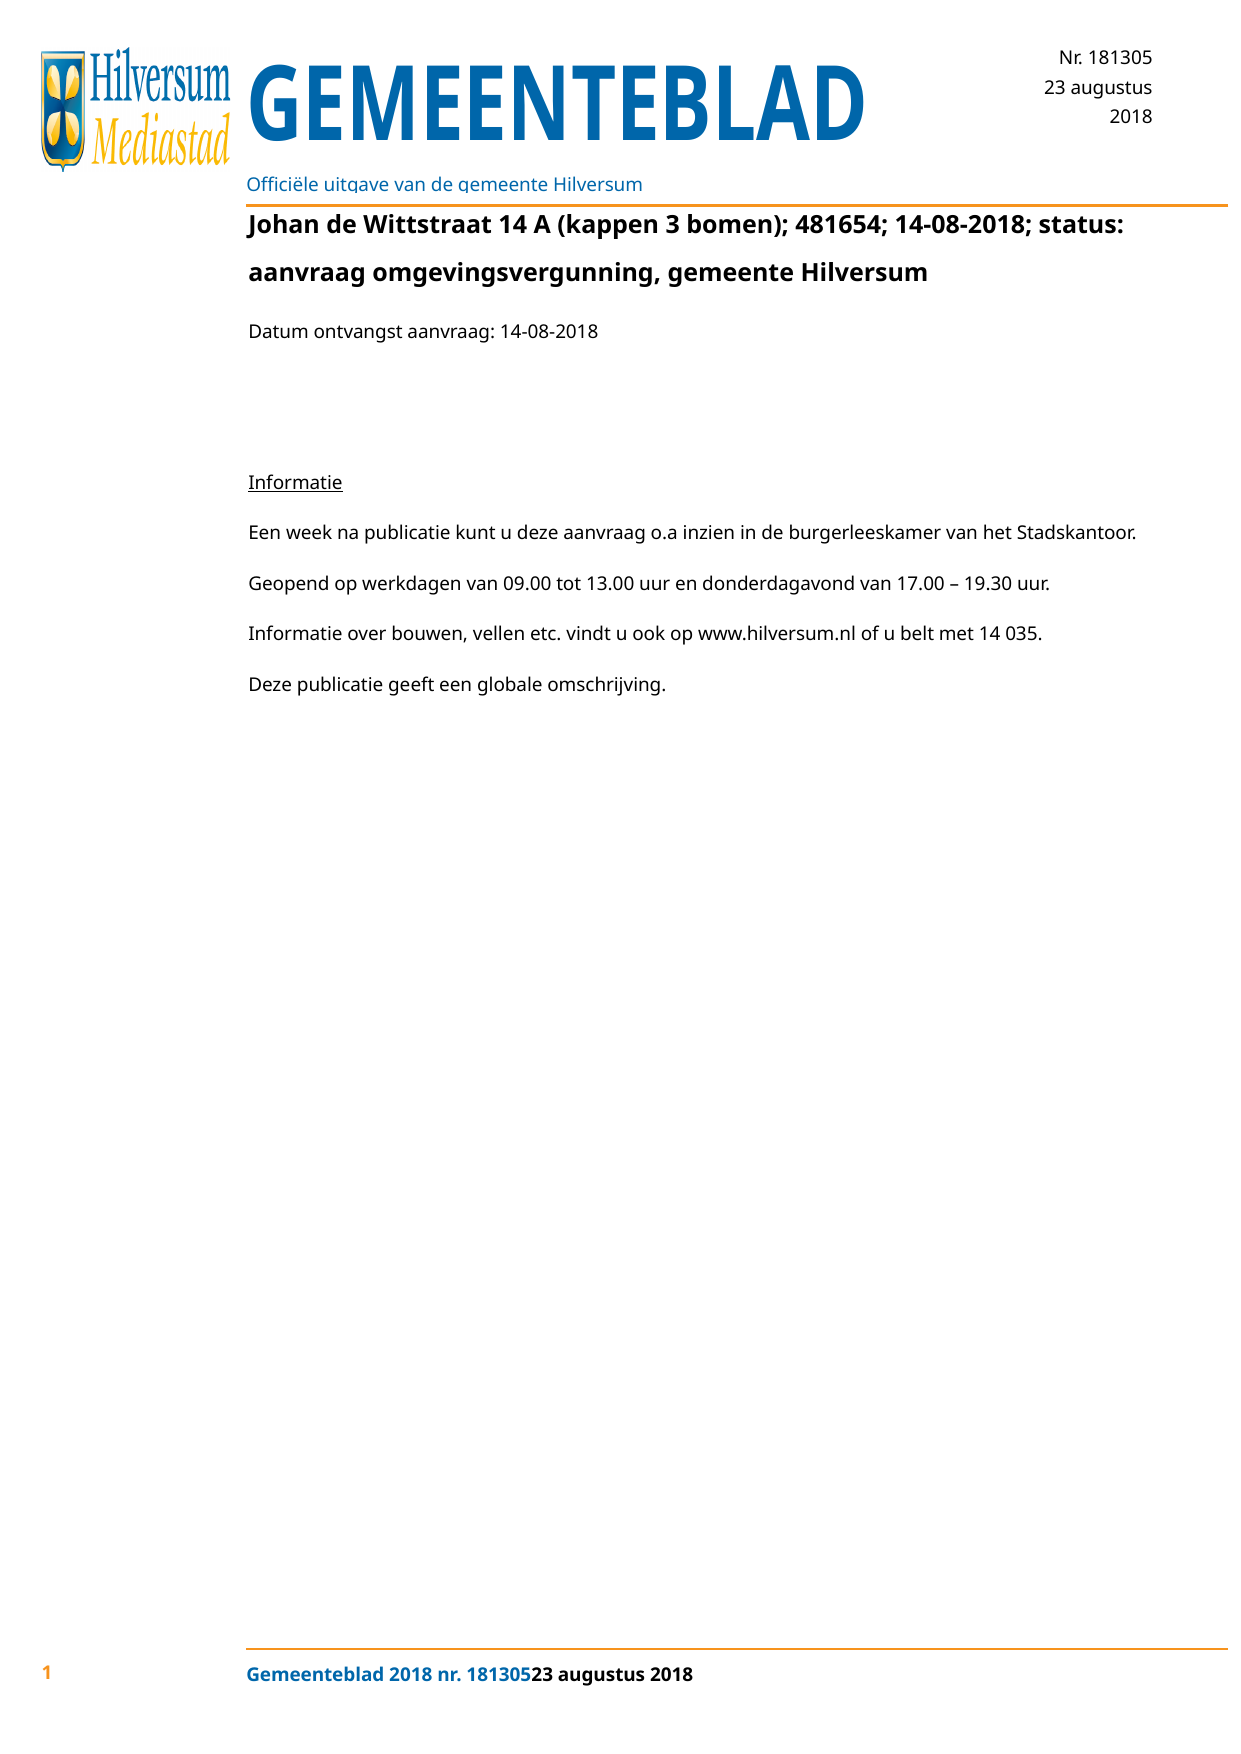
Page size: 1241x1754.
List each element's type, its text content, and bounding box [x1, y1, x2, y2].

picture [41, 47, 231, 172]
text Informatie over bouwen, vellen etc. vindt u ook op www.hilversum.nl of u belt met 14 035. [248, 620, 1152, 646]
text Een week na publicatie kunt u deze aanvraag o.a inzien in de burgerleeskamer van het Stadskantoor. [248, 519, 1152, 545]
text Geopend op werkdagen van 09.00 tot 13.00 uur en donderdagavond van 17.00 – 19.30 uur. [248, 570, 1152, 596]
text Johan de Wittstraat 14 A (kappen 3 bomen); 481654; 14-08-2018; status: aanvraag omgevingsvergunning, gemeente Hilversum [248, 207, 1152, 288]
text Deze publicatie geeft een globale omschrijving. [248, 671, 1152, 697]
text Informatie [248, 469, 1152, 495]
text Datum ontvangst aanvraag: 14-08-2018 [248, 318, 1152, 344]
